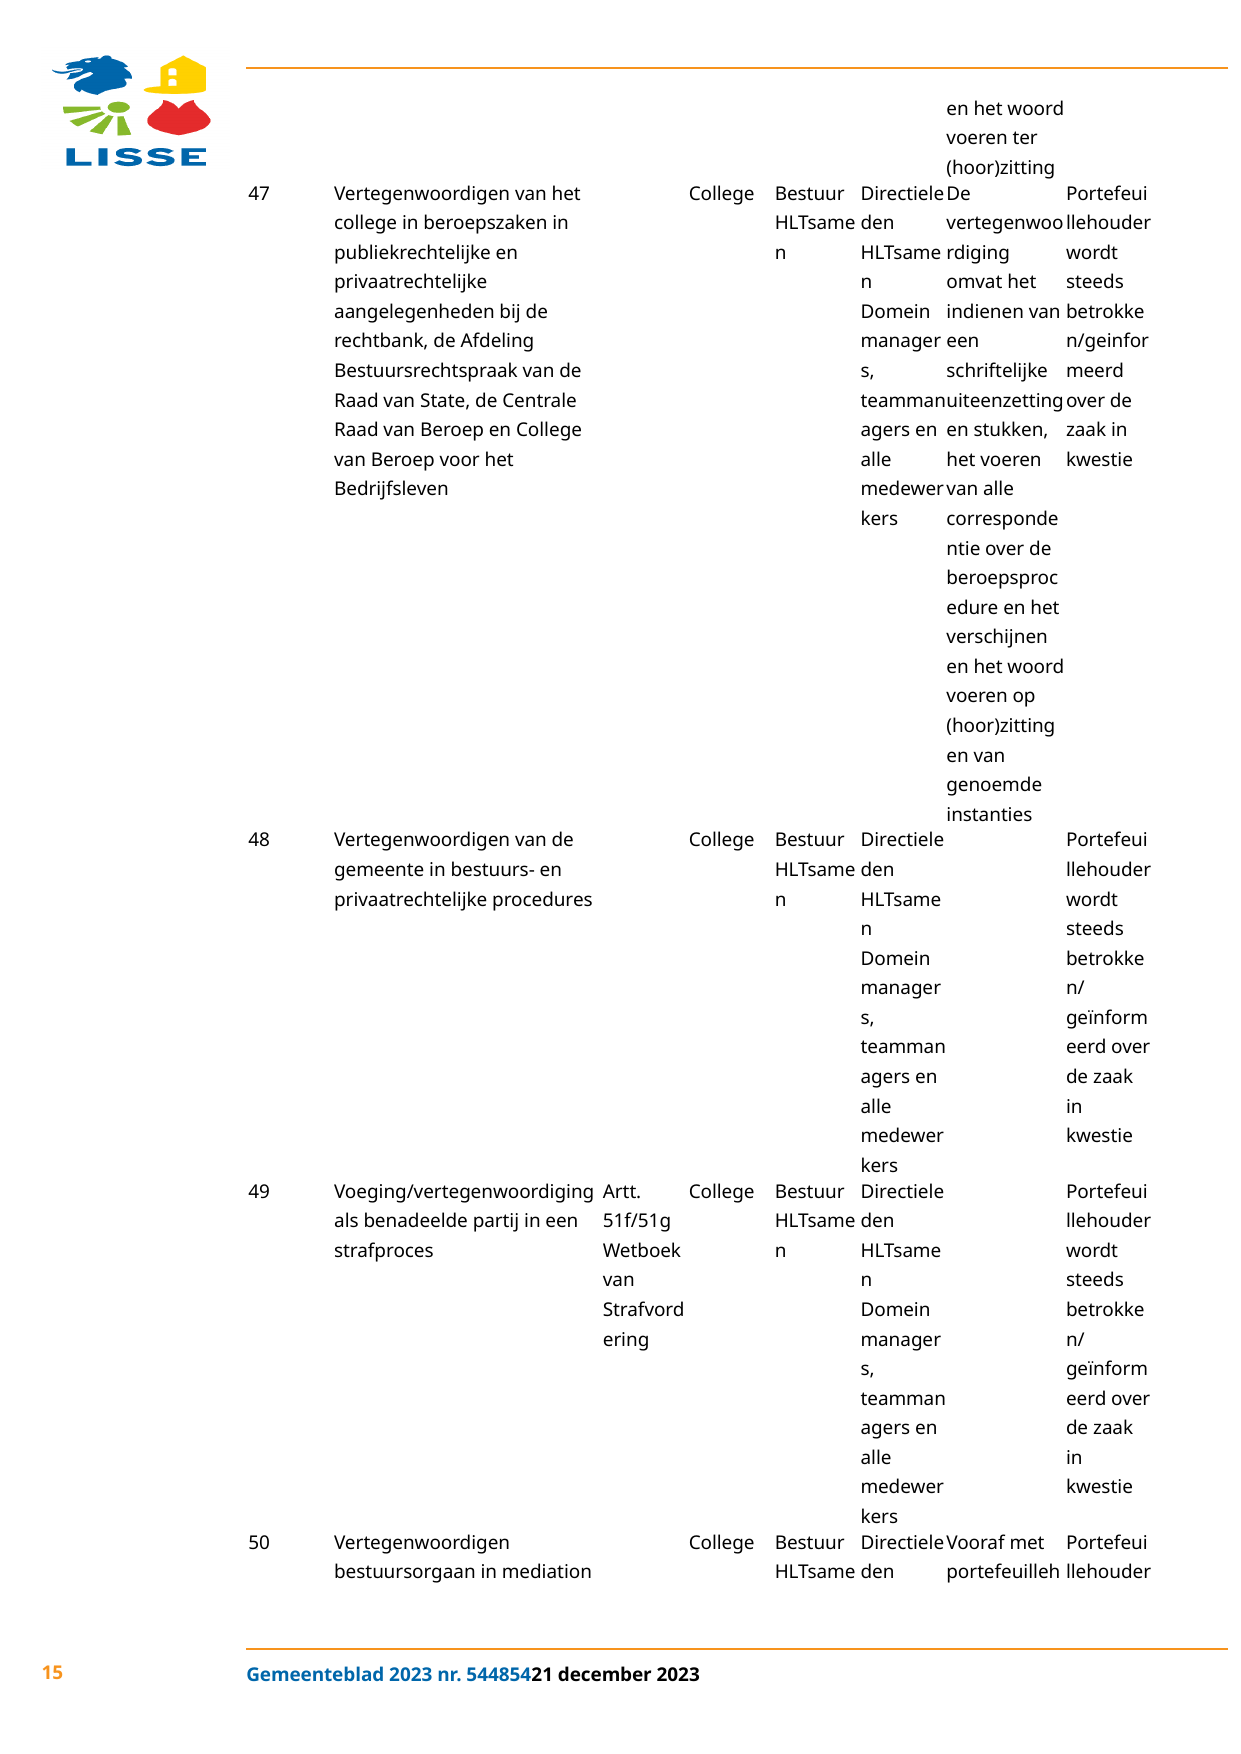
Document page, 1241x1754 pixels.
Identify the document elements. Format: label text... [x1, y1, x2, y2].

table_cell Bestuur HLTsame [775, 1529, 860, 1584]
table_cell College [689, 1529, 774, 1584]
table_cell Portefeuillehouder [1066, 1529, 1152, 1584]
table_cell [689, 95, 774, 180]
table_cell Portefeuillehouder wordt steeds betrokken/ geïnformeerd over de zaak in kwestie [1066, 1178, 1152, 1529]
table_cell Voeging/vertegenwoordiging als benadeelde partij in een strafproces [334, 1178, 603, 1529]
table_cell [603, 95, 688, 180]
table_cell Portefeuillehouder wordt steeds betrokken/ geïnformeerd over de zaak in kwestie [1066, 827, 1152, 1178]
picture [41, 47, 231, 172]
table_cell en het woord voeren ter (hoor)zitting [946, 95, 1066, 180]
table_cell Directieleden HLTsamen Domeinmanagers, teammanagers en alle medewerkers [860, 180, 946, 827]
table_cell [775, 95, 860, 180]
table_cell Vooraf met portefeuilleh [946, 1529, 1066, 1584]
table_cell De vertegenwoordiging omvat het indienen van een schriftelijke uiteenzetting en stukken, het voeren van alle correspondentie over de beroepsprocedure en het verschijnen en het woord voeren op (hoor)zittingen van genoemde instanties [946, 180, 1066, 827]
table_cell [603, 180, 688, 827]
table_cell [603, 827, 688, 1178]
table_cell 47 [248, 180, 334, 827]
table_cell [248, 95, 334, 180]
table_cell Vertegenwoordigen bestuursorgaan in mediation [334, 1529, 603, 1584]
table_cell [603, 1529, 688, 1584]
table_cell Directieleden HLTsamen Domeinmanagers, teammanagers en alle medewerkers [860, 1178, 946, 1529]
table_cell Directieleden HLTsamen Domeinmanagers, teammanagers en alle medewerkers [860, 827, 946, 1178]
table_cell Bestuur HLTsamen [775, 1178, 860, 1529]
table_cell [334, 95, 603, 180]
table_cell [946, 1178, 1066, 1529]
table_cell Portefeuillehouder wordt steeds betrokken/geinformeerd over de zaak in kwestie [1066, 180, 1152, 827]
table_cell Bestuur HLTsamen [775, 180, 860, 827]
table_cell Bestuur HLTsamen [775, 827, 860, 1178]
table_cell [946, 827, 1066, 1178]
table_cell College [689, 1178, 774, 1529]
table_cell Directieleden [860, 1529, 946, 1584]
table_cell Vertegenwoordigen van het college in beroepszaken in publiekrechtelijke en privaatrechtelijke aangelegenheden bij de rechtbank, de Afdeling Bestuursrechtspraak van de Raad van State, de Centrale Raad van Beroep en College van Beroep voor het Bedrijfsleven [334, 180, 603, 827]
table_cell [1066, 95, 1152, 180]
table_cell Vertegenwoordigen van de gemeente in bestuurs- en privaatrechtelijke procedures [334, 827, 603, 1178]
table_cell 49 [248, 1178, 334, 1529]
table_cell College [689, 827, 774, 1178]
table_cell [860, 95, 946, 180]
table_cell Artt. 51f/51g Wetboek van Strafvordering [603, 1178, 688, 1529]
table_cell College [689, 180, 774, 827]
table_cell 50 [248, 1529, 334, 1584]
table_cell 48 [248, 827, 334, 1178]
